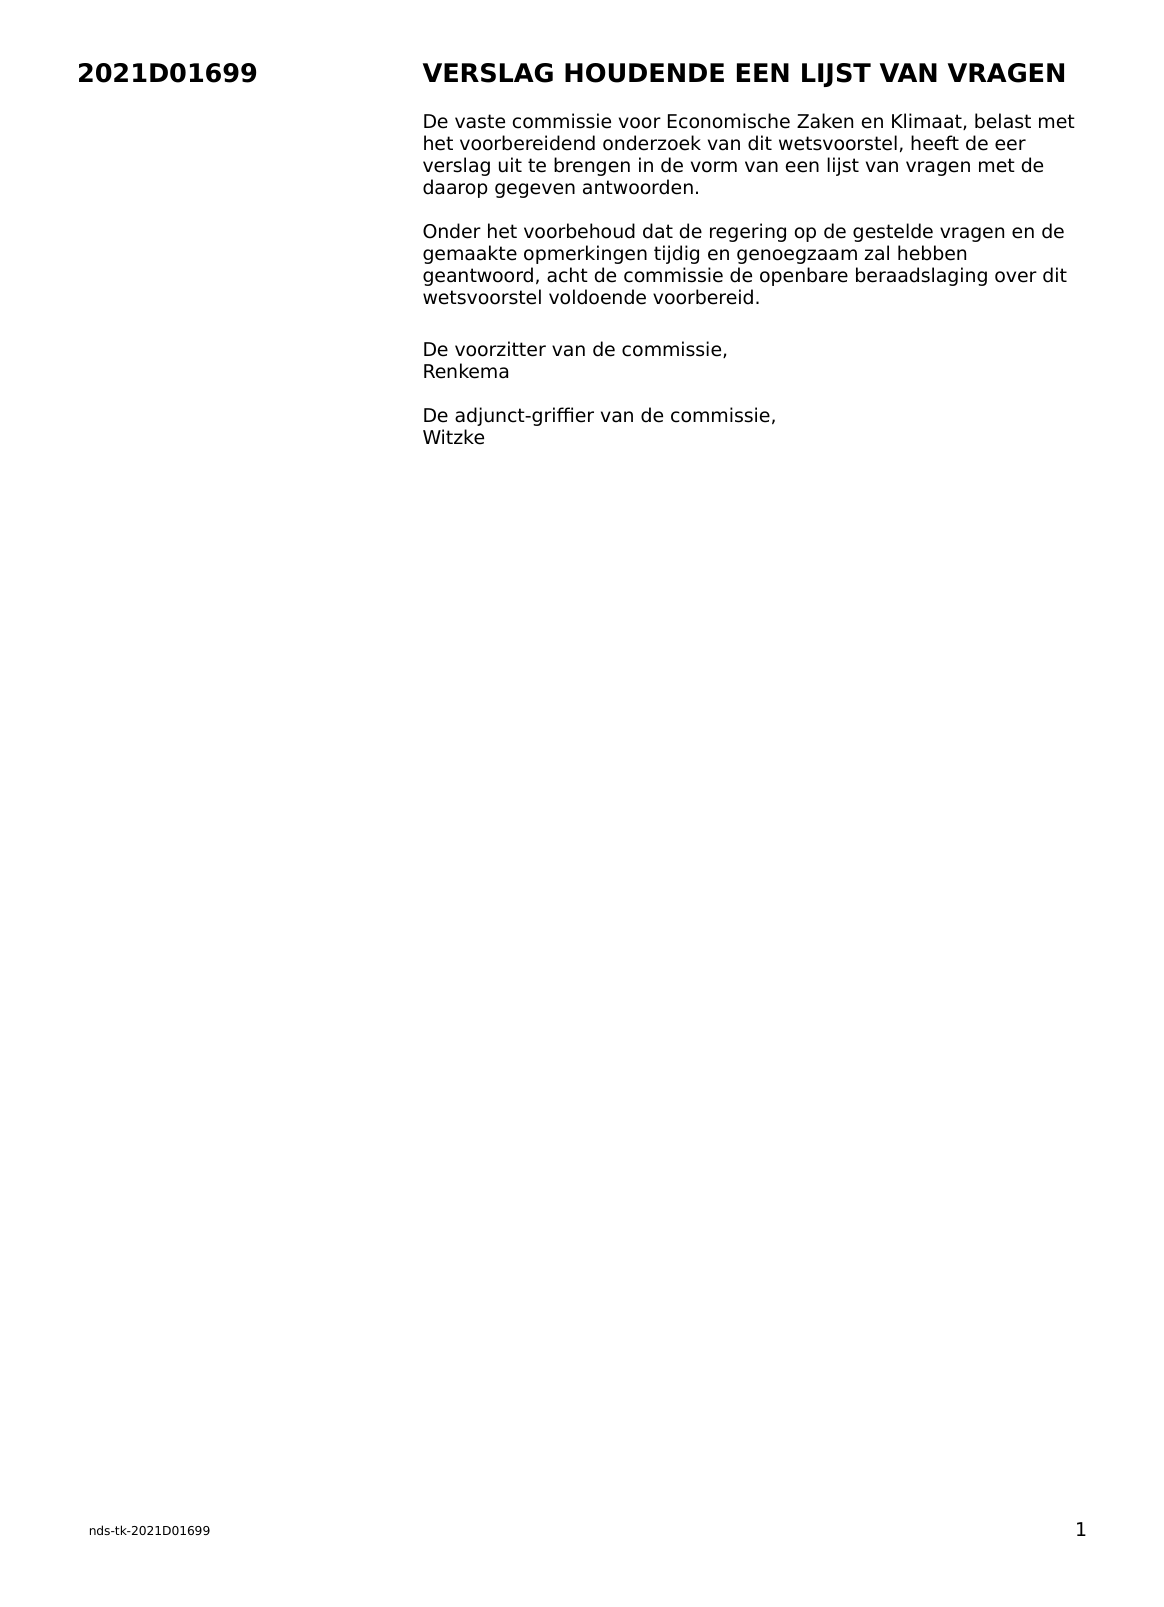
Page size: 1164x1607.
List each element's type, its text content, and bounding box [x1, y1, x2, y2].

text De vaste commissie voor Economische Zaken en Klimaat, belast met het voorbereidend onderzoek van dit wetsvoorstel, heeft de eer verslag uit te brengen in de vorm van een lijst van vragen met de daarop gegeven antwoorden. [422, 111, 1087, 199]
text De adjunct-griffier van de commissie, Witzke [422, 405, 1087, 449]
text Onder het voorbehoud dat de regering op de gestelde vragen en de gemaakte opmerkingen tijdig en genoegzaam zal hebben geantwoord, acht de commissie de openbare beraadslaging over dit wetsvoorstel voldoende voorbereid. [422, 221, 1087, 309]
text 2021D01699 VERSLAG HOUDENDE EEN LIJST VAN VRAGEN [77, 59, 1087, 89]
text De voorzitter van de commissie, Renkema [422, 339, 1087, 383]
text nds-tk-2021D01699 [88, 1524, 323, 1538]
